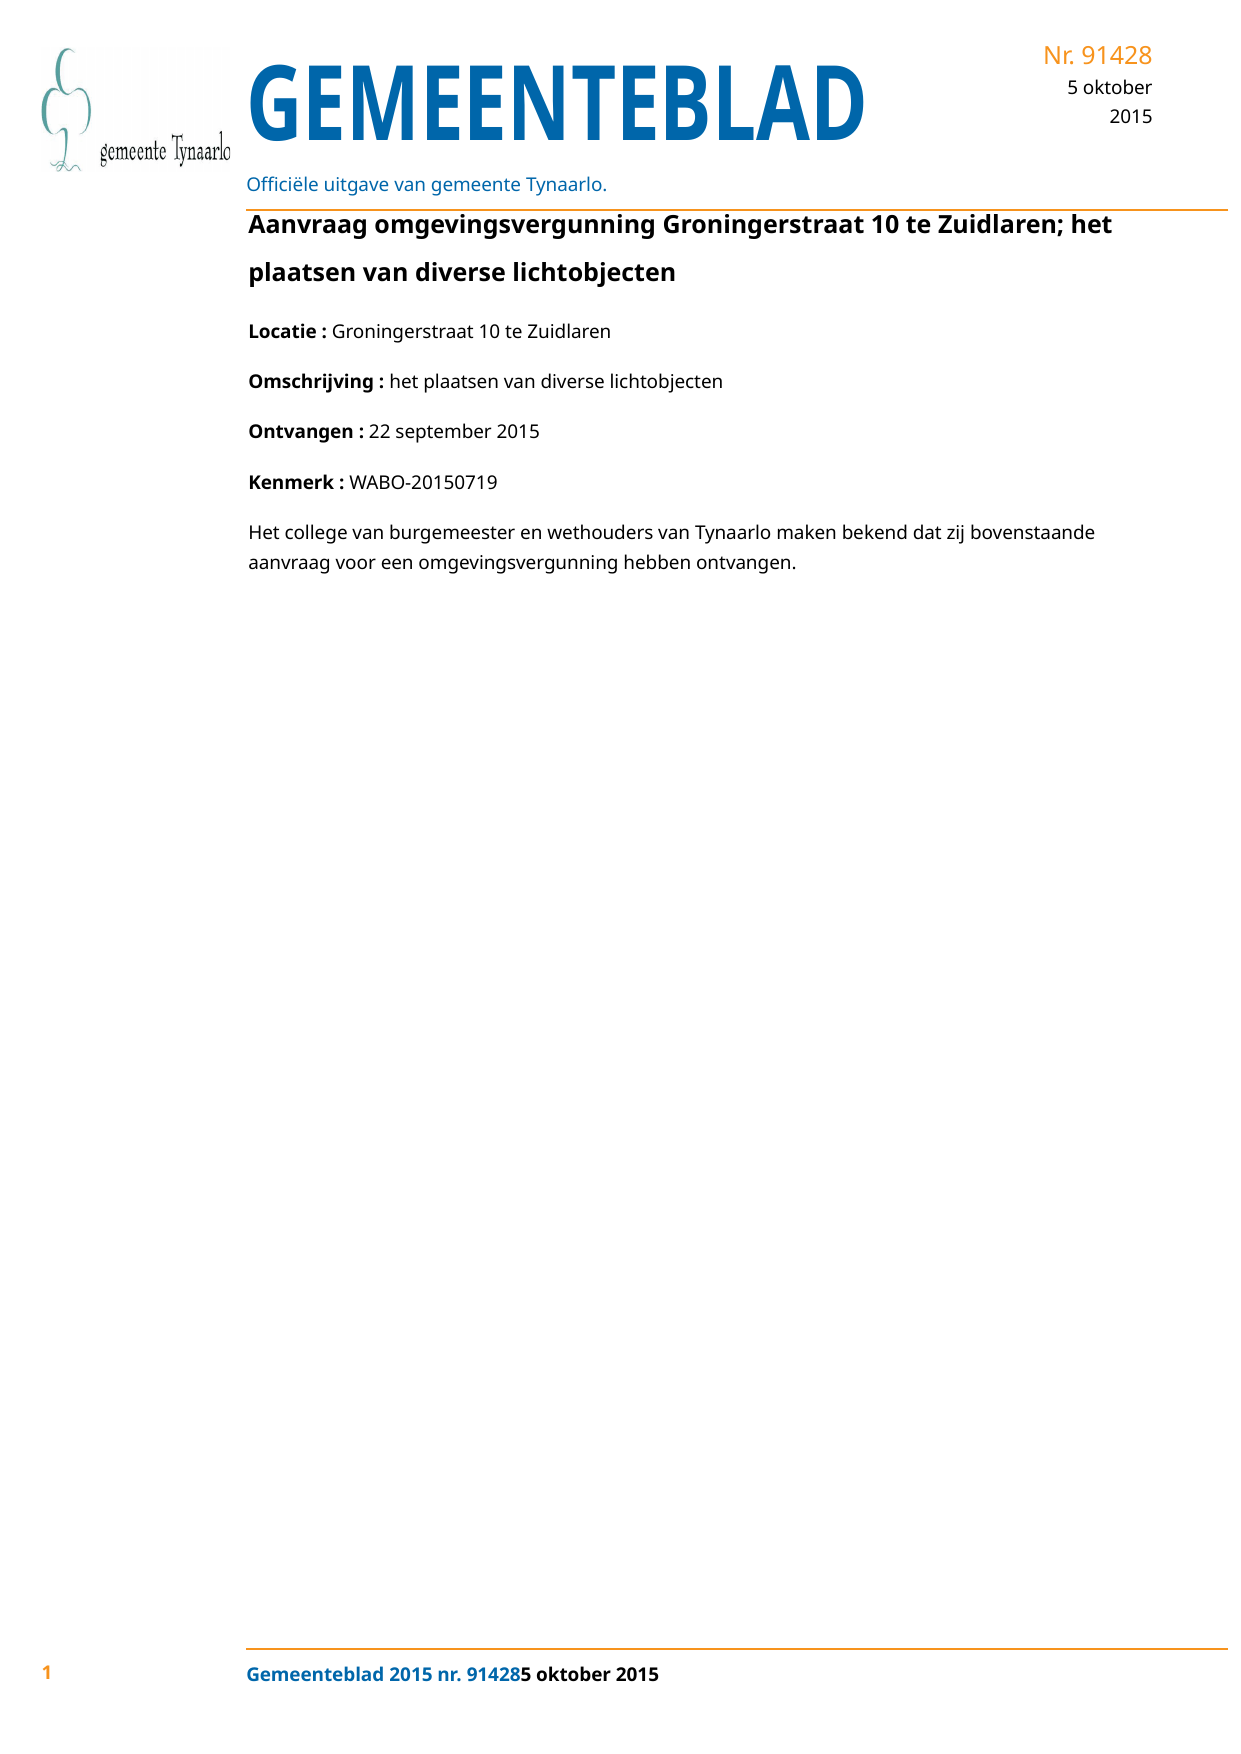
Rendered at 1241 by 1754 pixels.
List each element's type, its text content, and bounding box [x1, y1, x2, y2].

text Aanvraag omgevingsvergunning Groningerstraat 10 te Zuidlaren; het plaatsen van diverse lichtobjecten [248, 211, 1152, 288]
text Ontvangen : 22 september 2015 [248, 419, 1152, 444]
text Omschrijving : het plaatsen van diverse lichtobjecten [248, 368, 1152, 394]
text Kenmerk : WABO-20150719 [248, 469, 1152, 495]
text Locatie : Groningerstraat 10 te Zuidlaren [248, 318, 1152, 344]
picture [41, 47, 231, 172]
text Het college van burgemeester en wethouders van Tynaarlo maken bekend dat zij bovenstaande aanvraag voor een omgevingsvergunning hebben ontvangen. [248, 519, 1152, 575]
